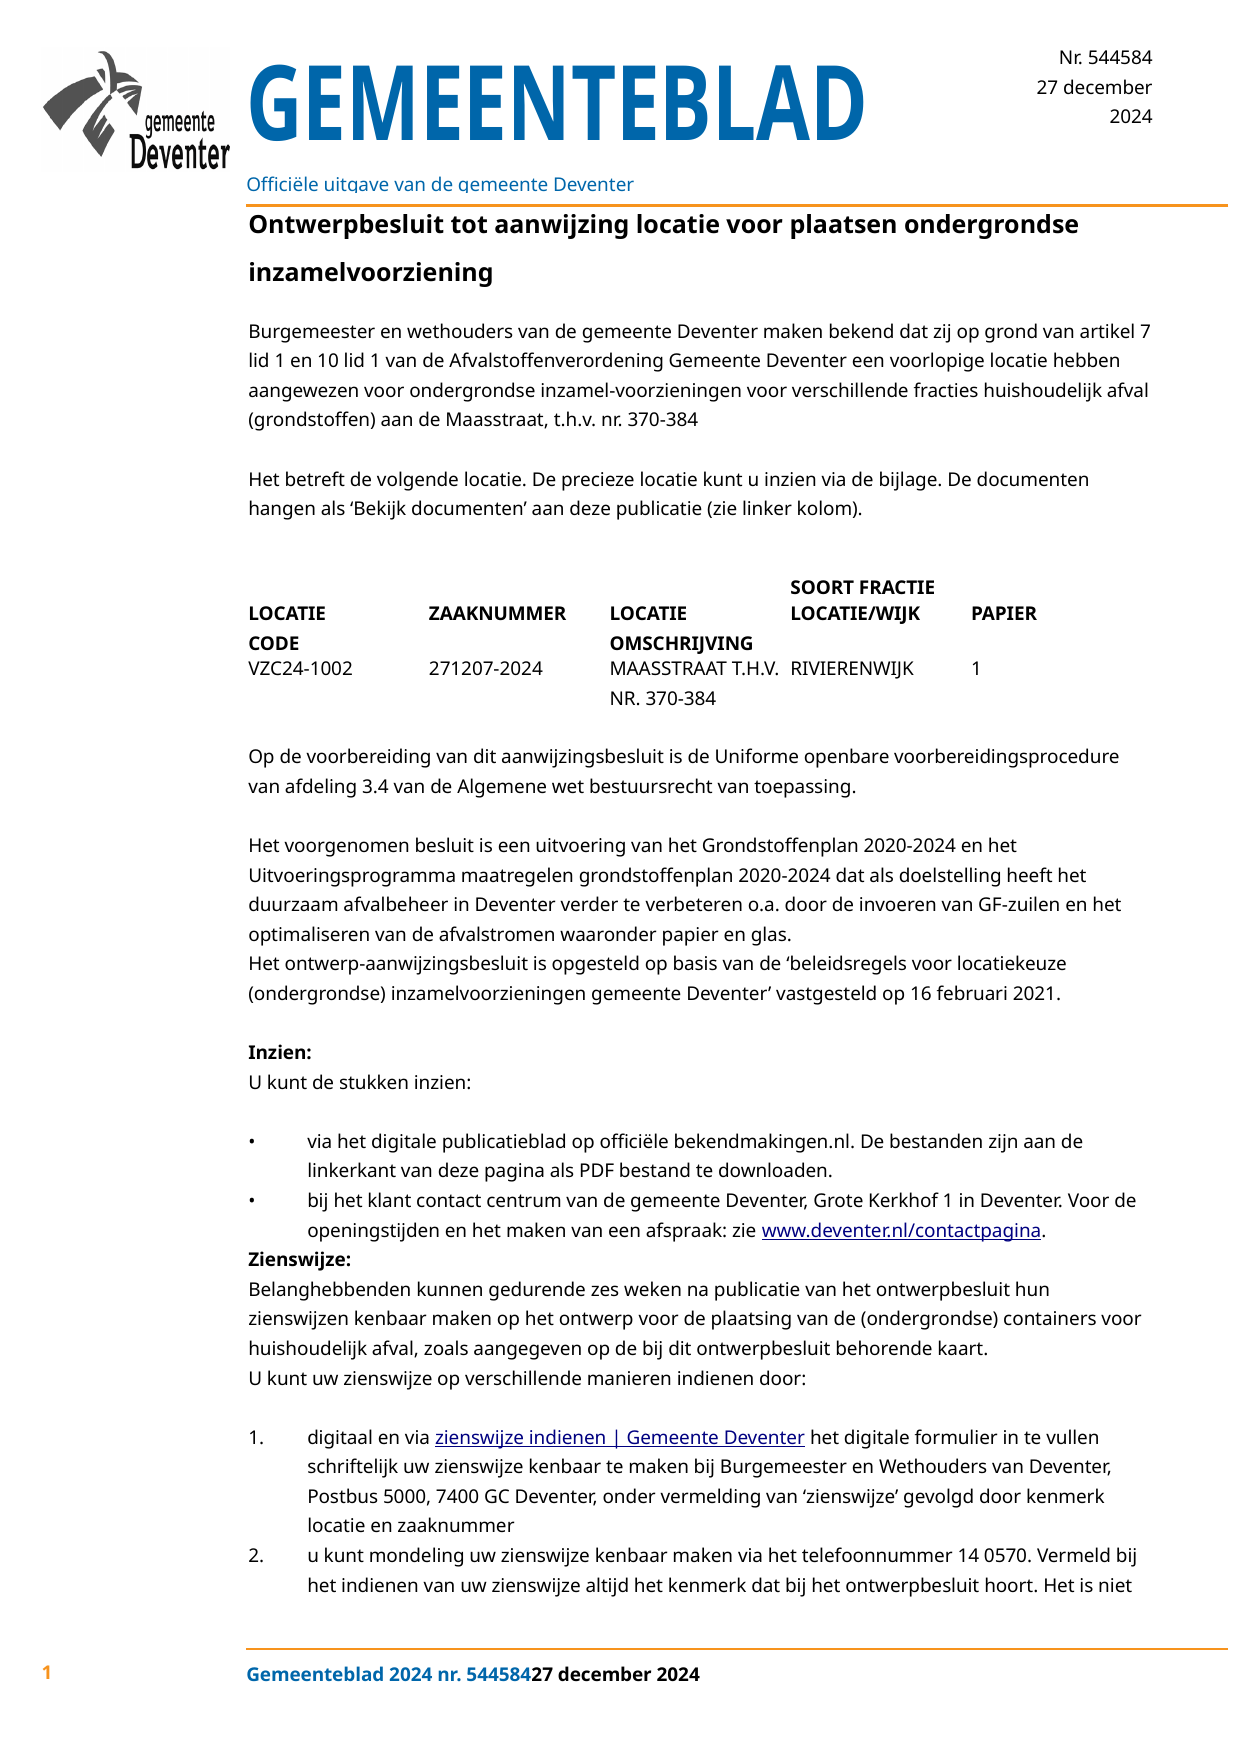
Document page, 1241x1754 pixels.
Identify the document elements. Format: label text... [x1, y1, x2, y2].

table_cell RIVIERENWIJK [790, 655, 971, 711]
table_cell LOCATIE CODE [248, 600, 429, 655]
table_header SOORT FRACTIE [790, 574, 1152, 600]
list bij het klant contact centrum van de gemeente Deventer, Grote Kerkhof 1 in Deventer. Voor de openingstijden en het maken van een afspraak: zie www.deventer.nl/contactpagina. [248, 1187, 1152, 1243]
list u kunt mondeling uw zienswijze kenbaar maken via het telefoonnummer 14 0570. Vermeld bij het indienen van uw zienswijze altijd het kenmerk dat bij het ontwerpbesluit hoort. Het is niet [248, 1542, 1152, 1598]
text Zienswijze: [248, 1246, 1152, 1272]
text Het betreft de volgende locatie. De precieze locatie kunt u inzien via de bijlage. De documenten hangen als ‘Bekijk documenten’ aan deze publicatie (zie linker kolom). [248, 466, 1152, 521]
list digitaal en via zienswijze indienen | Gemeente Deventer het digitale formulier in te vullen [248, 1424, 1152, 1450]
text U kunt uw zienswijze op verschillende manieren indienen door: [248, 1365, 1152, 1391]
text U kunt de stukken inzien: [248, 1069, 1152, 1095]
table_cell MAASSTRAAT T.H.V. NR. 370-384 [609, 655, 790, 711]
table_cell ZAAKNUMMER [429, 600, 609, 655]
table_cell VZC24-1002 [248, 655, 429, 711]
list schriftelijk uw zienswijze kenbaar te maken bij Burgemeester en Wethouders van Deventer, Postbus 5000, 7400 GC Deventer, onder vermelding van ‘zienswijze’ gevolgd door kenmerk locatie en zaaknummer [248, 1453, 1152, 1538]
table_cell 1 [971, 655, 1152, 711]
table_cell PAPIER [971, 600, 1152, 655]
table_cell LOCATIE/WIJK [790, 600, 971, 655]
text Inzien: [248, 1039, 1152, 1065]
text Op de voorbereiding van dit aanwijzingsbesluit is de Uniforme openbare voorbereidingsprocedure van afdeling 3.4 van de Algemene wet bestuursrecht van toepassing. [248, 743, 1152, 799]
text Burgemeester en wethouders van de gemeente Deventer maken bekend dat zij op grond van artikel 7 lid 1 en 10 lid 1 van de Afvalstoffenverordening Gemeente Deventer een voorlopige locatie hebben aangewezen voor ondergrondse inzamel-voorzieningen voor verschillende fracties huishoudelijk afval (grondstoffen) aan de Maasstraat, t.h.v. nr. 370-384 [248, 318, 1152, 432]
text Het voorgenomen besluit is een uitvoering van het Grondstoffenplan 2020-2024 en het Uitvoeringsprogramma maatregelen grondstoffenplan 2020-2024 dat als doelstelling heeft het duurzaam afvalbeheer in Deventer verder te verbeteren o.a. door de invoeren van GF-zuilen en het optimaliseren van de afvalstromen waaronder papier en glas. [248, 832, 1152, 947]
text Belanghebbenden kunnen gedurende zes weken na publicatie van het ontwerpbesluit hun zienswijzen kenbaar maken op het ontwerp voor de plaatsing van de (ondergrondse) containers voor huishoudelijk afval, zoals aangegeven op de bij dit ontwerpbesluit behorende kaart. [248, 1276, 1152, 1361]
table_header [248, 574, 790, 600]
picture [41, 47, 231, 172]
text Ontwerpbesluit tot aanwijzing locatie voor plaatsen ondergrondse inzamelvoorziening [248, 207, 1152, 288]
table_cell 271207-2024 [429, 655, 609, 711]
text Het ontwerp-aanwijzingsbesluit is opgesteld op basis van de ‘beleidsregels voor locatiekeuze (ondergrondse) inzamelvoorzieningen gemeente Deventer’ vastgesteld op 16 februari 2021. [248, 951, 1152, 1006]
list via het digitale publicatieblad op officiële bekendmakingen.nl. De bestanden zijn aan de linkerkant van deze pagina als PDF bestand te downloaden. [248, 1128, 1152, 1183]
table_cell LOCATIE OMSCHRIJVING [609, 600, 790, 655]
